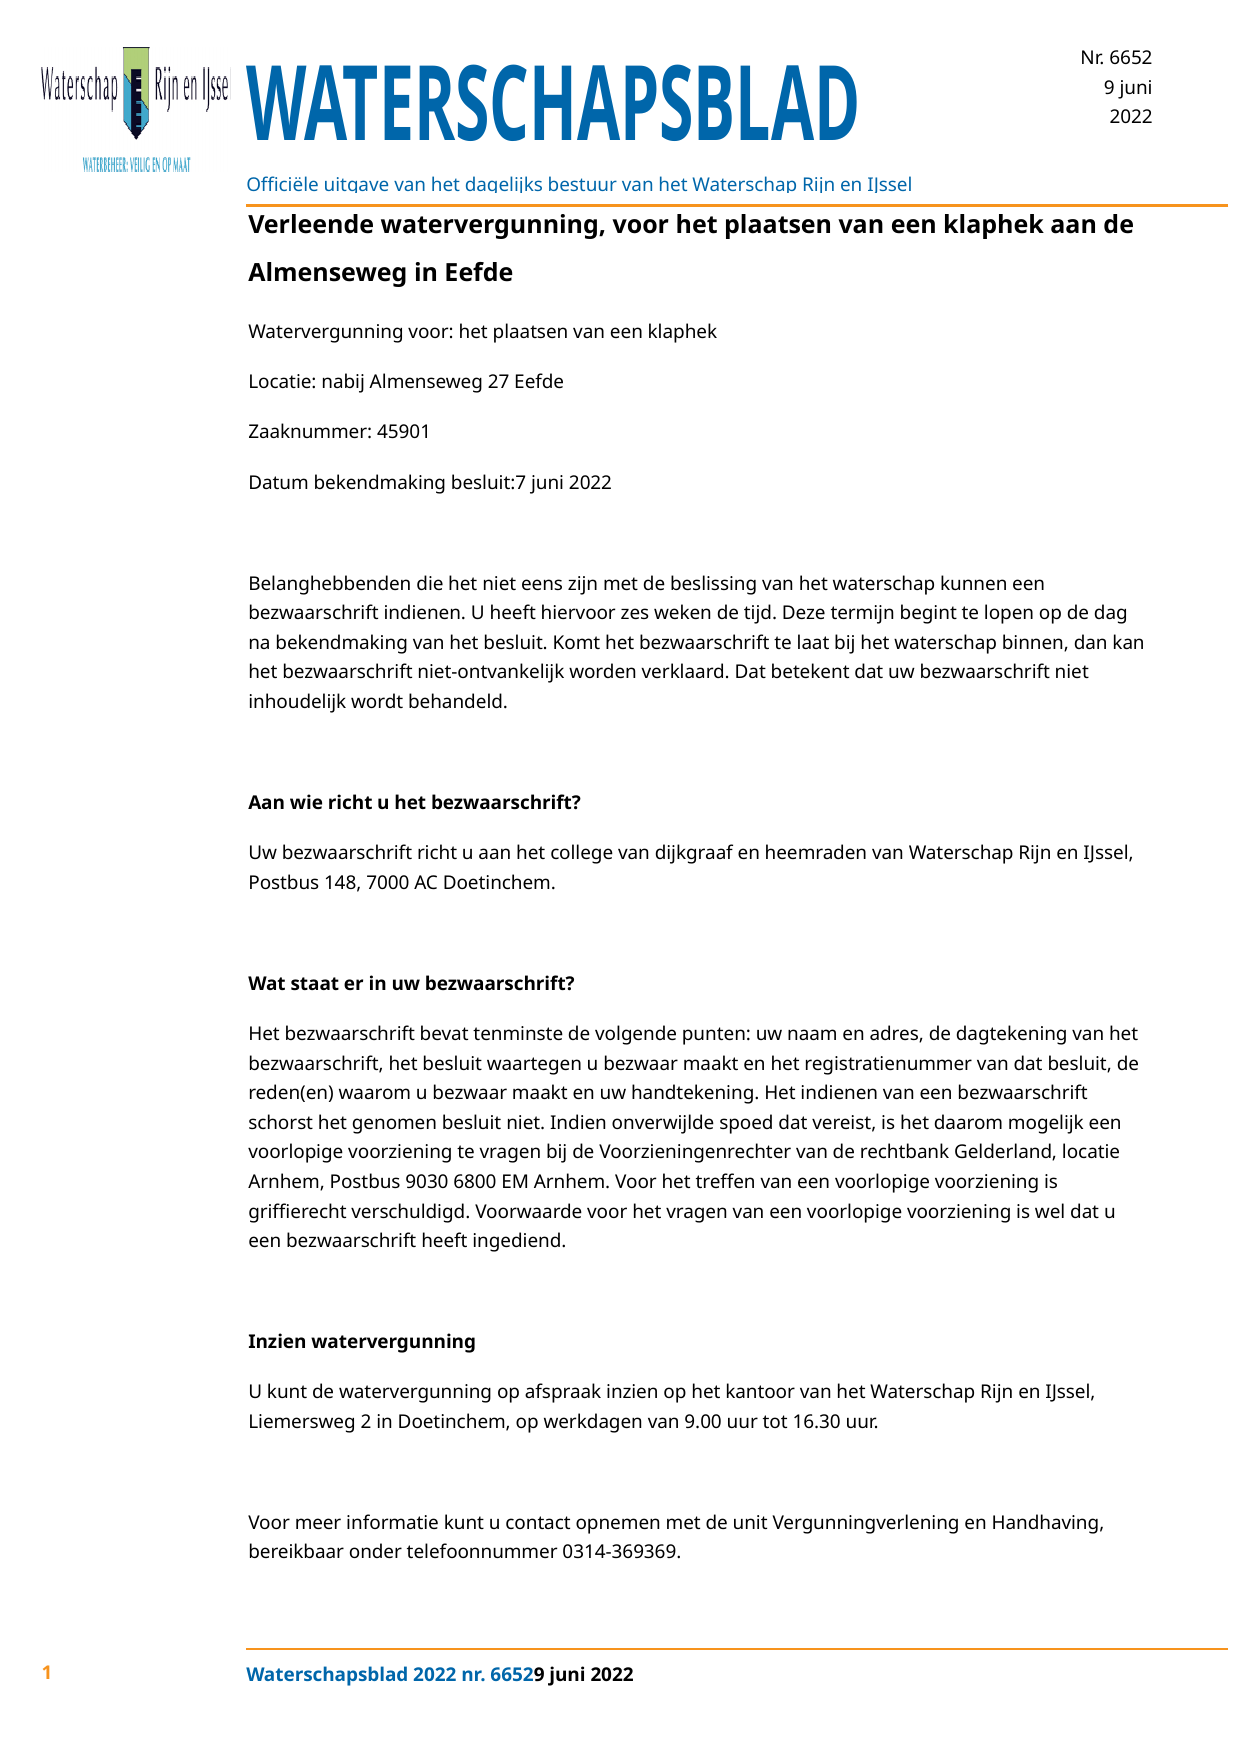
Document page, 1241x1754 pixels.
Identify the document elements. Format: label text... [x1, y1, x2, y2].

text Uw bezwaarschrift richt u aan het college van dijkgraaf en heemraden van Waterschap Rijn en IJssel, Postbus 148, 7000 AC Doetinchem. [248, 839, 1152, 895]
text Watervergunning voor: het plaatsen van een klaphek [248, 318, 1152, 344]
text U kunt de watervergunning op afspraak inzien op het kantoor van het Waterschap Rijn en IJssel, Liemersweg 2 in Doetinchem, op werkdagen van 9.00 uur tot 16.30 uur. [248, 1379, 1152, 1434]
text Belanghebbenden die het niet eens zijn met de beslissing van het waterschap kunnen een bezwaarschrift indienen. U heeft hiervoor zes weken de tijd. Deze termijn begint te lopen op de dag na bekendmaking van het besluit. Komt het bezwaarschrift te laat bij het waterschap binnen, dan kan het bezwaarschrift niet-ontvankelijk worden verklaard. Dat betekent dat uw bezwaarschrift niet inhoudelijk wordt behandeld. [248, 570, 1152, 714]
text Het bezwaarschrift bevat tenminste de volgende punten: uw naam en adres, de dagtekening van het bezwaarschrift, het besluit waartegen u bezwaar maakt en het registratienummer van dat besluit, de reden(en) waarom u bezwaar maakt en uw handtekening. Het indienen van een bezwaarschrift schorst het genomen besluit niet. Indien onverwijlde spoed dat vereist, is het daarom mogelijk een voorlopige voorziening te vragen bij de Voorzieningenrechter van de rechtbank Gelderland, locatie Arnhem, Postbus 9030 6800 EM Arnhem. Voor het treffen van een voorlopige voorziening is griffierecht verschuldigd. Voorwaarde voor het vragen van een voorlopige voorziening is wel dat u een bezwaarschrift heeft ingediend. [248, 1020, 1152, 1253]
text Wat staat er in uw bezwaarschrift? [248, 970, 1152, 996]
text Verleende watervergunning, voor het plaatsen van een klaphek aan de Almenseweg in Eefde [248, 207, 1152, 288]
text Datum bekendmaking besluit:7 juni 2022 [248, 469, 1152, 495]
picture [41, 47, 231, 172]
text Zaaknummer: 45901 [248, 419, 1152, 444]
text Inzien watervergunning [248, 1328, 1152, 1354]
text Locatie: nabij Almenseweg 27 Eefde [248, 368, 1152, 394]
text Voor meer informatie kunt u contact opnemen met de unit Vergunningverlening en Handhaving, bereikbaar onder telefoonnummer 0314-369369. [248, 1509, 1152, 1564]
text Aan wie richt u het bezwaarschrift? [248, 789, 1152, 815]
